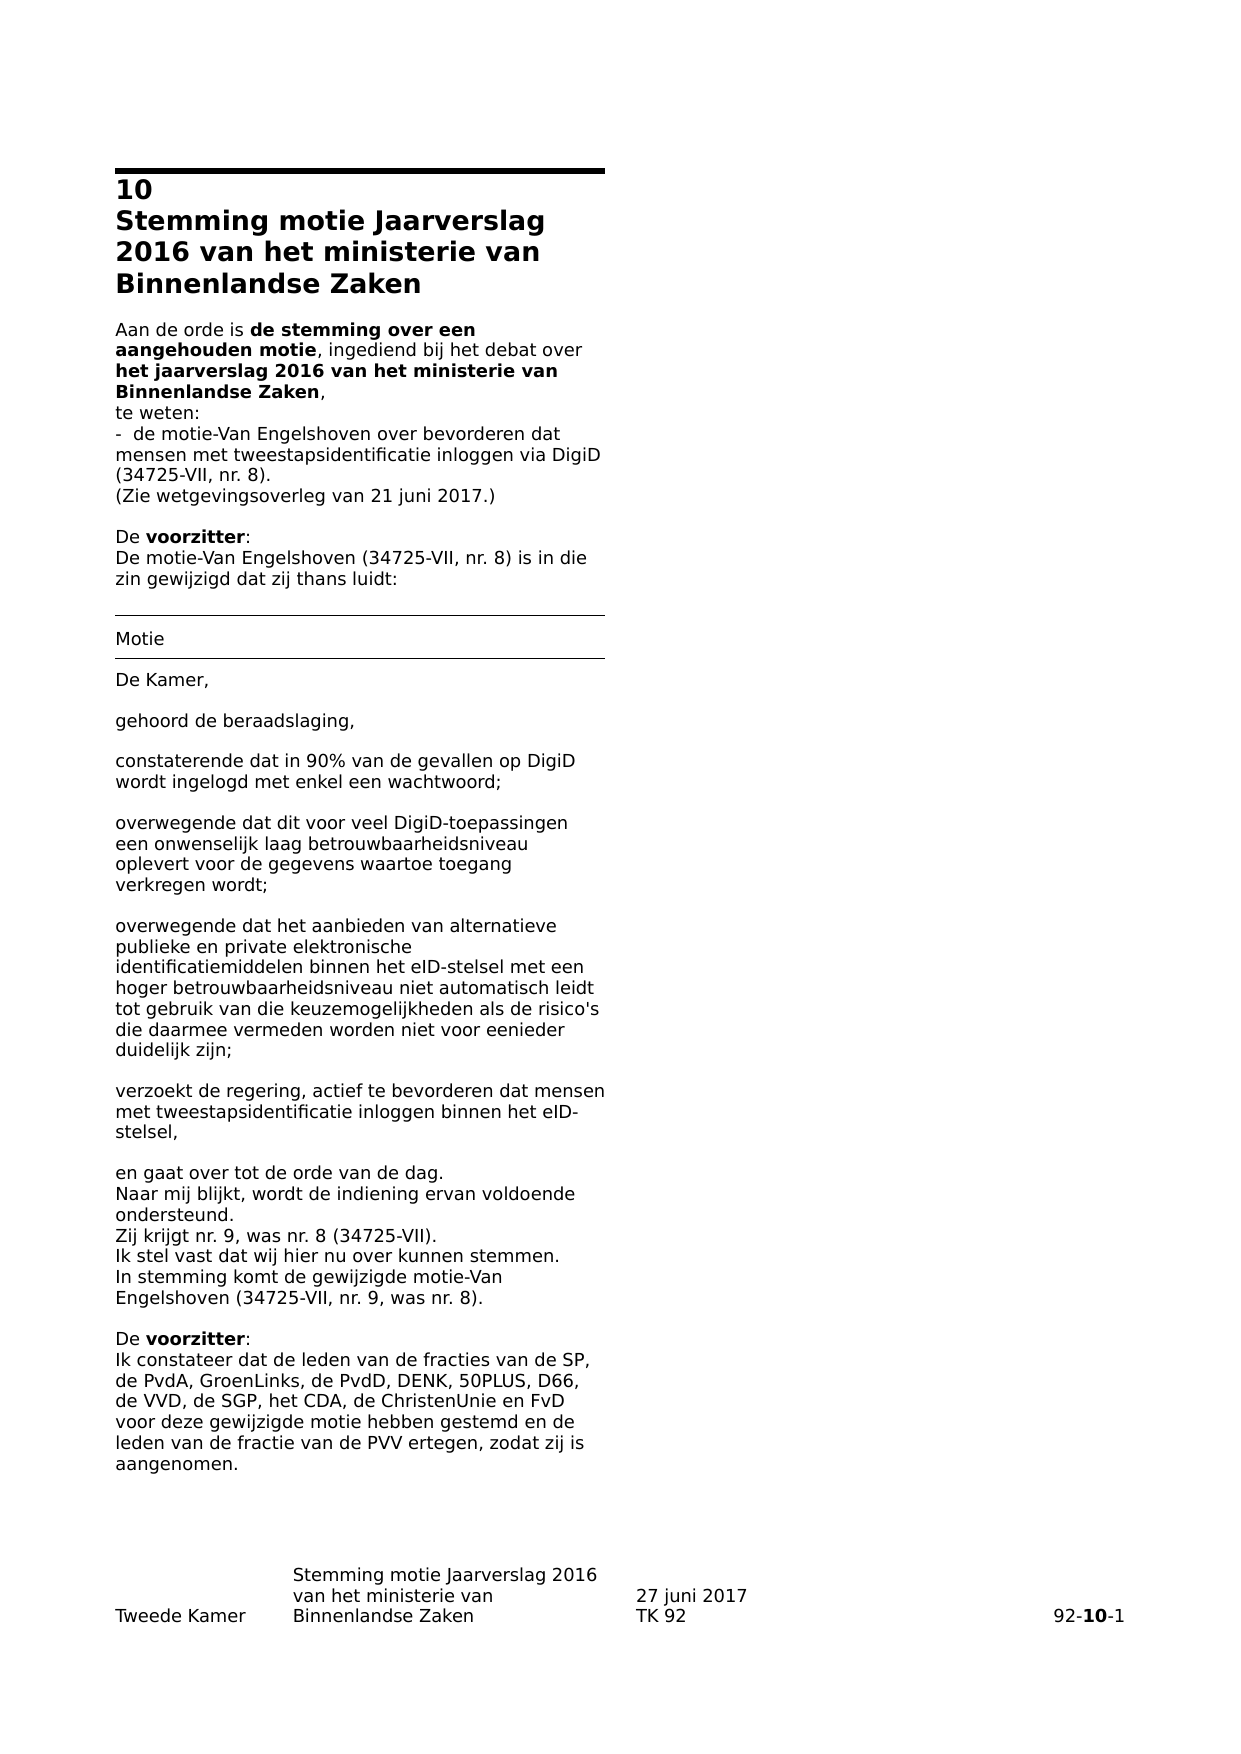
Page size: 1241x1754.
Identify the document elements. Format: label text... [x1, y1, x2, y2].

list de motie-Van Engelshoven over bevorderen dat mensen met tweestapsidentificatie inloggen via DigiD (34725-VII, nr. 8). [115, 423, 605, 486]
text en gaat over tot de orde van de dag. [115, 1163, 605, 1184]
text De Kamer, [115, 670, 605, 691]
text verzoekt de regering, actief te bevorderen dat mensen met tweestapsidentificatie inloggen binnen het eID-stelsel, [115, 1081, 605, 1143]
text (Zie wetgevingsoverleg van 21 juni 2017.) [115, 486, 605, 507]
text overwegende dat het aanbieden van alternatieve publieke en private elektronische identificatiemiddelen binnen het eID-stelsel met een hoger betrouwbaarheidsniveau niet automatisch leidt tot gebruik van die keuzemogelijkheden als de risico's die daarmee vermeden worden niet voor eenieder duidelijk zijn; [115, 916, 605, 1061]
text overwegende dat dit voor veel DigiD-toepassingen een onwenselijk laag betrouwbaarheidsniveau oplevert voor de gegevens waartoe toegang verkregen wordt; [115, 813, 605, 896]
text Ik constateer dat de leden van de fracties van de SP, de PvdA, GroenLinks, de PvdD, DENK, 50PLUS, D66, de VVD, de SGP, het CDA, de ChristenUnie en FvD voor deze gewijzigde motie hebben gestemd en de leden van de fractie van de PVV ertegen, zodat zij is aangenomen. [115, 1349, 605, 1474]
text constaterende dat in 90% van de gevallen op DigiD wordt ingelogd met enkel een wachtwoord; [115, 751, 605, 793]
text De motie-Van Engelshoven (34725-VII, nr. 8) is in die zin gewijzigd dat zij thans luidt: [115, 548, 605, 589]
text Ik stel vast dat wij hier nu over kunnen stemmen. [115, 1246, 605, 1267]
text De voorzitter: [115, 1329, 605, 1349]
text Motie [115, 629, 605, 650]
text Naar mij blijkt, wordt de indiening ervan voldoende ondersteund. [115, 1184, 605, 1225]
text In stemming komt de gewijzigde motie-Van Engelshoven (34725-VII, nr. 9, was nr. 8). [115, 1267, 605, 1309]
text te weten: [115, 403, 605, 423]
text gehoord de beraadslaging, [115, 711, 605, 731]
text Zij krijgt nr. 9, was nr. 8 (34725-VII). [115, 1225, 605, 1246]
text De voorzitter: [115, 527, 605, 548]
text Aan de orde is de stemming over een aangehouden motie, ingediend bij het debat over het jaarverslag 2016 van het ministerie van Binnenlandse Zaken, [115, 319, 605, 403]
title 10 Stemming motie Jaarverslag 2016 van het ministerie van Binnenlandse Zaken [115, 174, 605, 299]
